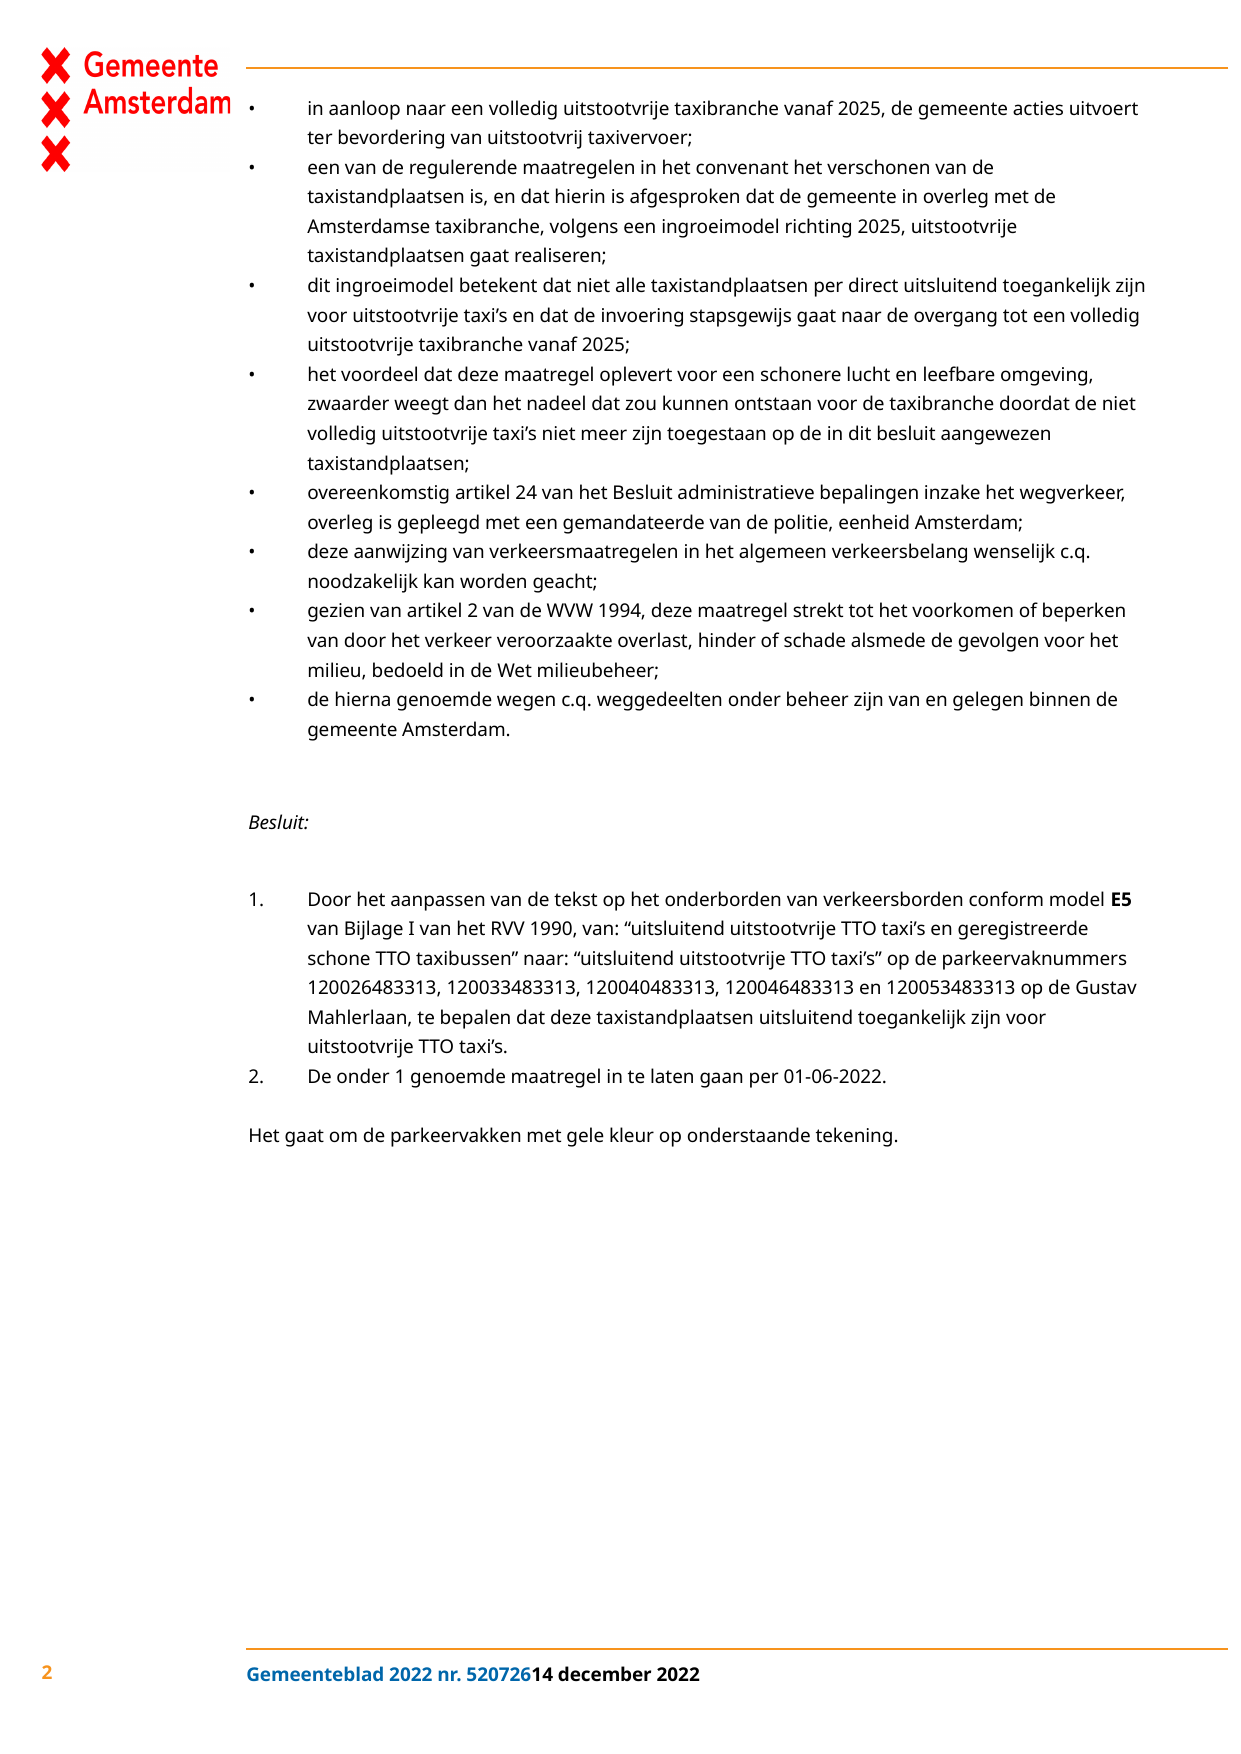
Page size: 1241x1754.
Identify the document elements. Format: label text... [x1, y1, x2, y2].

list De onder 1 genoemde maatregel in te laten gaan per 01-06-2022. [248, 1063, 1152, 1089]
list gezien van artikel 2 van de WVW 1994, deze maatregel strekt tot het voorkomen of beperken van door het verkeer veroorzaakte overlast, hinder of schade alsmede de gevolgen voor het milieu, bedoeld in de Wet milieubeheer; [248, 598, 1152, 683]
list de hierna genoemde wegen c.q. weggedeelten onder beheer zijn van en gelegen binnen de gemeente Amsterdam. [248, 686, 1152, 742]
list overeenkomstig artikel 24 van het Besluit administratieve bepalingen inzake het wegverkeer, overleg is gepleegd met een gemandateerde van de politie, eenheid Amsterdam; [248, 479, 1152, 535]
list dit ingroeimodel betekent dat niet alle taxistandplaatsen per direct uitsluitend toegankelijk zijn voor uitstootvrije taxi’s en dat de invoering stapsgewijs gaat naar de overgang tot een volledig uitstootvrije taxibranche vanaf 2025; [248, 272, 1152, 357]
list deze aanwijzing van verkeersmaatregelen in het algemeen verkeersbelang wenselijk c.q. noodzakelijk kan worden geacht; [248, 538, 1152, 594]
list een van de regulerende maatregelen in het convenant het verschonen van de taxistandplaatsen is, en dat hierin is afgesproken dat de gemeente in overleg met de Amsterdamse taxibranche, volgens een ingroeimodel richting 2025, uitstootvrije taxistandplaatsen gaat realiseren; [248, 154, 1152, 268]
list het voordeel dat deze maatregel oplevert voor een schonere lucht en leefbare omgeving, zwaarder weegt dan het nadeel dat zou kunnen ontstaan voor de taxibranche doordat de niet volledig uitstootvrije taxi’s niet meer zijn toegestaan op de in dit besluit aangewezen taxistandplaatsen; [248, 361, 1152, 476]
text Het gaat om de parkeervakken met gele kleur op onderstaande tekening. [248, 1122, 1152, 1148]
picture [41, 47, 231, 172]
list Door het aanpassen van de tekst op het onderborden van verkeersborden conform model E5 van Bijlage I van het RVV 1990, van: “uitsluitend uitstootvrije TTO taxi’s en geregistreerde schone TTO taxibussen” naar: “uitsluitend uitstootvrije TTO taxi’s” op de parkeervaknummers 120026483313, 120033483313, 120040483313, 120046483313 en 120053483313 op de Gustav Mahlerlaan, te bepalen dat deze taxistandplaatsen uitsluitend toegankelijk zijn voor uitstootvrije TTO taxi’s. [248, 886, 1152, 1059]
list in aanloop naar een volledig uitstootvrije taxibranche vanaf 2025, de gemeente acties uitvoert ter bevordering van uitstootvrij taxivervoer; [248, 95, 1152, 150]
text Besluit: [248, 809, 1152, 835]
